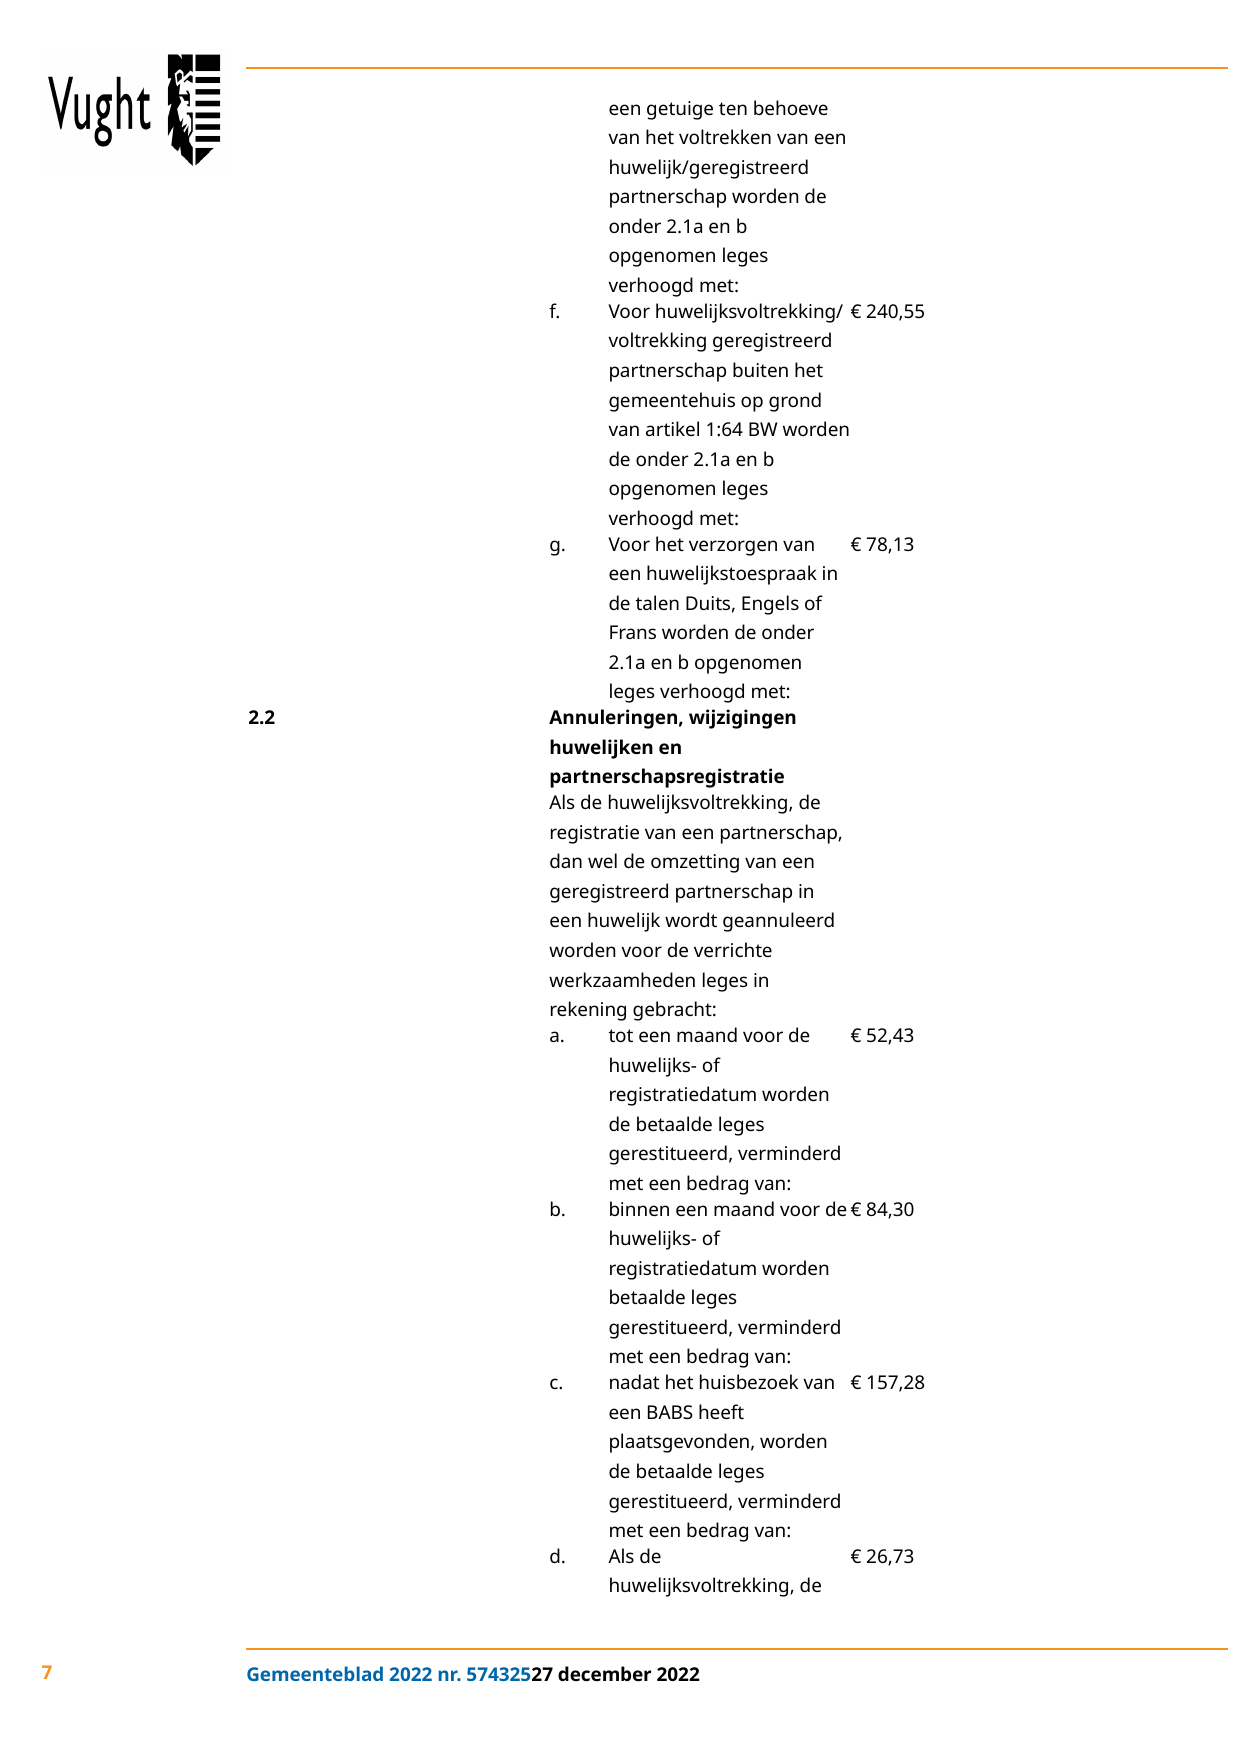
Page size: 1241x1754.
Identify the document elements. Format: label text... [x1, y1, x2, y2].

table_cell [248, 1543, 549, 1598]
table_cell € 157,28 [850, 1370, 1152, 1543]
table_cell Voor het verzorgen van een huwelijkstoespraak in de talen Duits, Engels of Frans worden de onder 2.1a en b opgenomen leges verhoogd met: [549, 531, 850, 704]
table_cell € 84,30 [850, 1196, 1152, 1369]
table_cell tot een maand voor de huwelijks- of registratiedatum worden de betaalde leges gerestitueerd, verminderd met een bedrag van: [549, 1022, 850, 1196]
table_cell [248, 531, 549, 704]
picture [41, 47, 231, 172]
table_cell [850, 95, 1152, 298]
table_cell € 240,55 [850, 298, 1152, 531]
table_cell Annuleringen, wijzigingen huwelijken en partnerschapsregistratie [549, 705, 850, 789]
table_cell € 78,13 [850, 531, 1152, 704]
table_cell een getuige ten behoeve van het voltrekken van een huwelijk/geregistreerd partnerschap worden de onder 2.1a en b opgenomen leges verhoogd met: [549, 95, 850, 298]
table_cell 2.2 [248, 705, 549, 789]
table_cell [248, 789, 549, 1022]
table_cell binnen een maand voor de huwelijks- of registratiedatum worden betaalde leges gerestitueerd, verminderd met een bedrag van: [549, 1196, 850, 1369]
table_cell [248, 95, 549, 298]
table_cell [248, 1370, 549, 1543]
table_cell [248, 298, 549, 531]
table_cell [248, 1196, 549, 1369]
table_cell Als de huwelijksvoltrekking, de [549, 1543, 850, 1598]
table_cell € 26,73 [850, 1543, 1152, 1598]
table_cell [850, 705, 1152, 789]
table_cell Voor huwelijksvoltrekking/ voltrekking geregistreerd partnerschap buiten het gemeentehuis op grond van artikel 1:64 BW worden de onder 2.1a en b opgenomen leges verhoogd met: [549, 298, 850, 531]
table_cell nadat het huisbezoek van een BABS heeft plaatsgevonden, worden de betaalde leges gerestitueerd, verminderd met een bedrag van: [549, 1370, 850, 1543]
table_cell Als de huwelijksvoltrekking, de registratie van een partnerschap, dan wel de omzetting van een geregistreerd partnerschap in een huwelijk wordt geannuleerd worden voor de verrichte werkzaamheden leges in rekening gebracht: [549, 789, 850, 1022]
table_cell € 52,43 [850, 1022, 1152, 1196]
table_cell [850, 789, 1152, 1022]
table_cell [248, 1022, 549, 1196]
